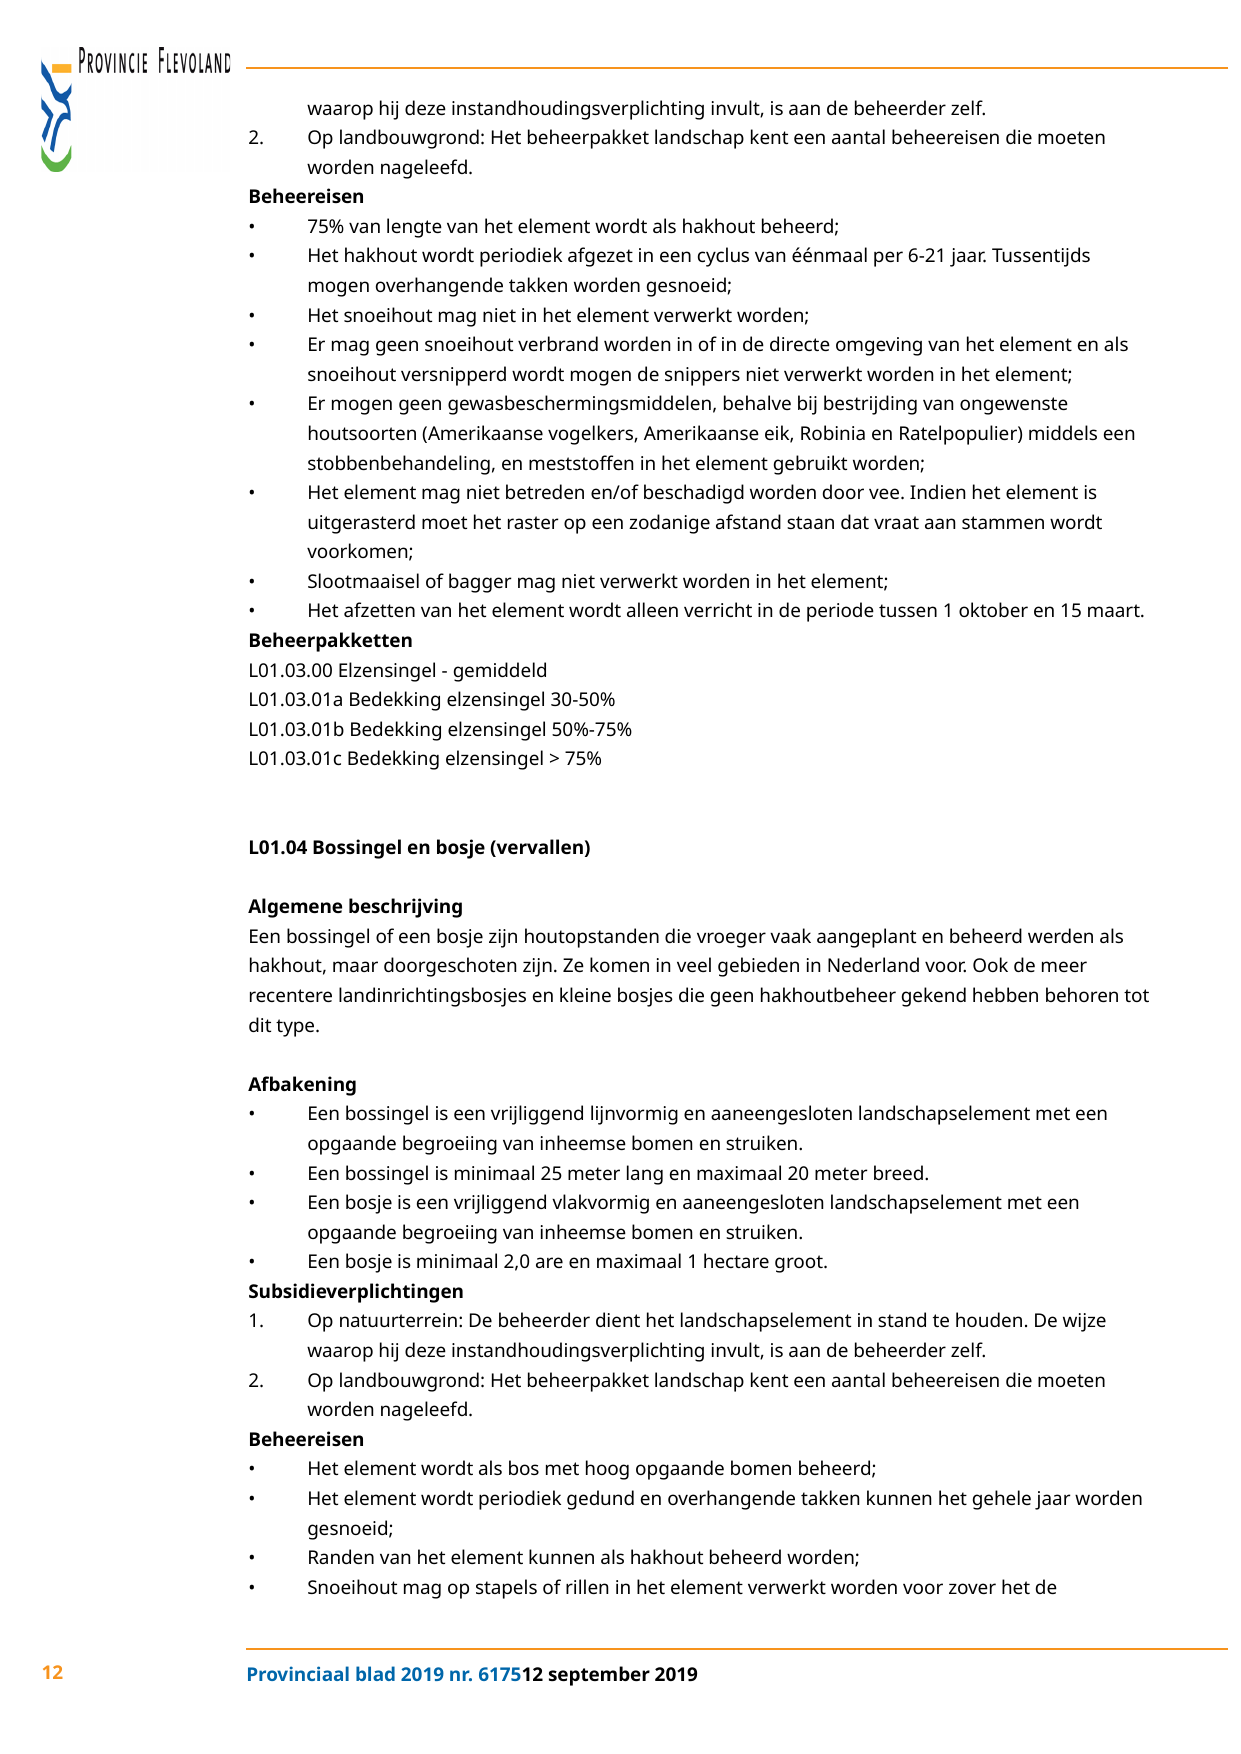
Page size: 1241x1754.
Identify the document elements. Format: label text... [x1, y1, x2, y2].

picture [41, 47, 231, 172]
list Het afzetten van het element wordt alleen verricht in de periode tussen 1 oktober en 15 maart. [248, 598, 1152, 623]
text L01.03.01c Bedekking elzensingel > 75% [248, 746, 1152, 771]
list Op natuurterrein: De beheerder dient het landschapselement in stand te houden. De wijze waarop hij deze instandhoudingsverplichting invult, is aan de beheerder zelf. [248, 1308, 1152, 1363]
list 75% van lengte van het element wordt als hakhout beheerd; [248, 213, 1152, 239]
text L01.03.01b Bedekking elzensingel 50%-75% [248, 716, 1152, 742]
list Het element wordt periodiek gedund en overhangende takken kunnen het gehele jaar worden gesnoeid; [248, 1485, 1152, 1541]
list Op landbouwgrond: Het beheerpakket landschap kent een aantal beheereisen die moeten worden nageleefd. [248, 1367, 1152, 1422]
list Het element wordt als bos met hoog opgaande bomen beheerd; [248, 1456, 1152, 1481]
list Er mag geen snoeihout verbrand worden in of in de directe omgeving van het element en als snoeihout versnipperd wordt mogen de snippers niet verwerkt worden in het element; [248, 331, 1152, 387]
text L01.03.00 Elzensingel - gemiddeld [248, 657, 1152, 683]
text L01.04 Bossingel en bosje (vervallen) [248, 834, 1152, 860]
text Beheerpakketten [248, 627, 1152, 653]
list Slootmaaisel of bagger mag niet verwerkt worden in het element; [248, 568, 1152, 594]
list Het element mag niet betreden en/of beschadigd worden door vee. Indien het element is uitgerasterd moet het raster op een zodanige afstand staan dat vraat aan stammen wordt voorkomen; [248, 479, 1152, 564]
list waarop hij deze instandhoudingsverplichting invult, is aan de beheerder zelf. [248, 95, 1152, 121]
text Beheereisen [248, 1426, 1152, 1452]
text Subsidieverplichtingen [248, 1278, 1152, 1304]
list Een bosje is minimaal 2,0 are en maximaal 1 hectare groot. [248, 1248, 1152, 1274]
list Snoeihout mag op stapels of rillen in het element verwerkt worden voor zover het de [248, 1574, 1152, 1600]
list Op landbouwgrond: Het beheerpakket landschap kent een aantal beheereisen die moeten worden nageleefd. [248, 124, 1152, 180]
text Een bossingel of een bosje zijn houtopstanden die vroeger vaak aangeplant en beheerd werden als hakhout, maar doorgeschoten zijn. Ze komen in veel gebieden in Nederland voor. Ook de meer recentere landinrichtingsbosjes en kleine bosjes die geen hakhoutbeheer gekend hebben behoren tot dit type. [248, 923, 1152, 1038]
text Afbakening [248, 1071, 1152, 1097]
list Een bossingel is minimaal 25 meter lang en maximaal 20 meter breed. [248, 1160, 1152, 1186]
list Een bosje is een vrijliggend vlakvormig en aaneengesloten landschapselement met een opgaande begroeiing van inheemse bomen en struiken. [248, 1189, 1152, 1245]
text Algemene beschrijving [248, 893, 1152, 919]
list Het snoeihout mag niet in het element verwerkt worden; [248, 302, 1152, 328]
list Randen van het element kunnen als hakhout beheerd worden; [248, 1544, 1152, 1570]
list Er mogen geen gewasbeschermingsmiddelen, behalve bij bestrijding van ongewenste houtsoorten (Amerikaanse vogelkers, Amerikaanse eik, Robinia en Ratelpopulier) middels een stobbenbehandeling, en meststoffen in het element gebruikt worden; [248, 391, 1152, 476]
text L01.03.01a Bedekking elzensingel 30-50% [248, 686, 1152, 712]
list Het hakhout wordt periodiek afgezet in een cyclus van éénmaal per 6-21 jaar. Tussentijds mogen overhangende takken worden gesnoeid; [248, 243, 1152, 298]
list Een bossingel is een vrijliggend lijnvormig en aaneengesloten landschapselement met een opgaande begroeiing van inheemse bomen en struiken. [248, 1101, 1152, 1156]
text Beheereisen [248, 183, 1152, 209]
